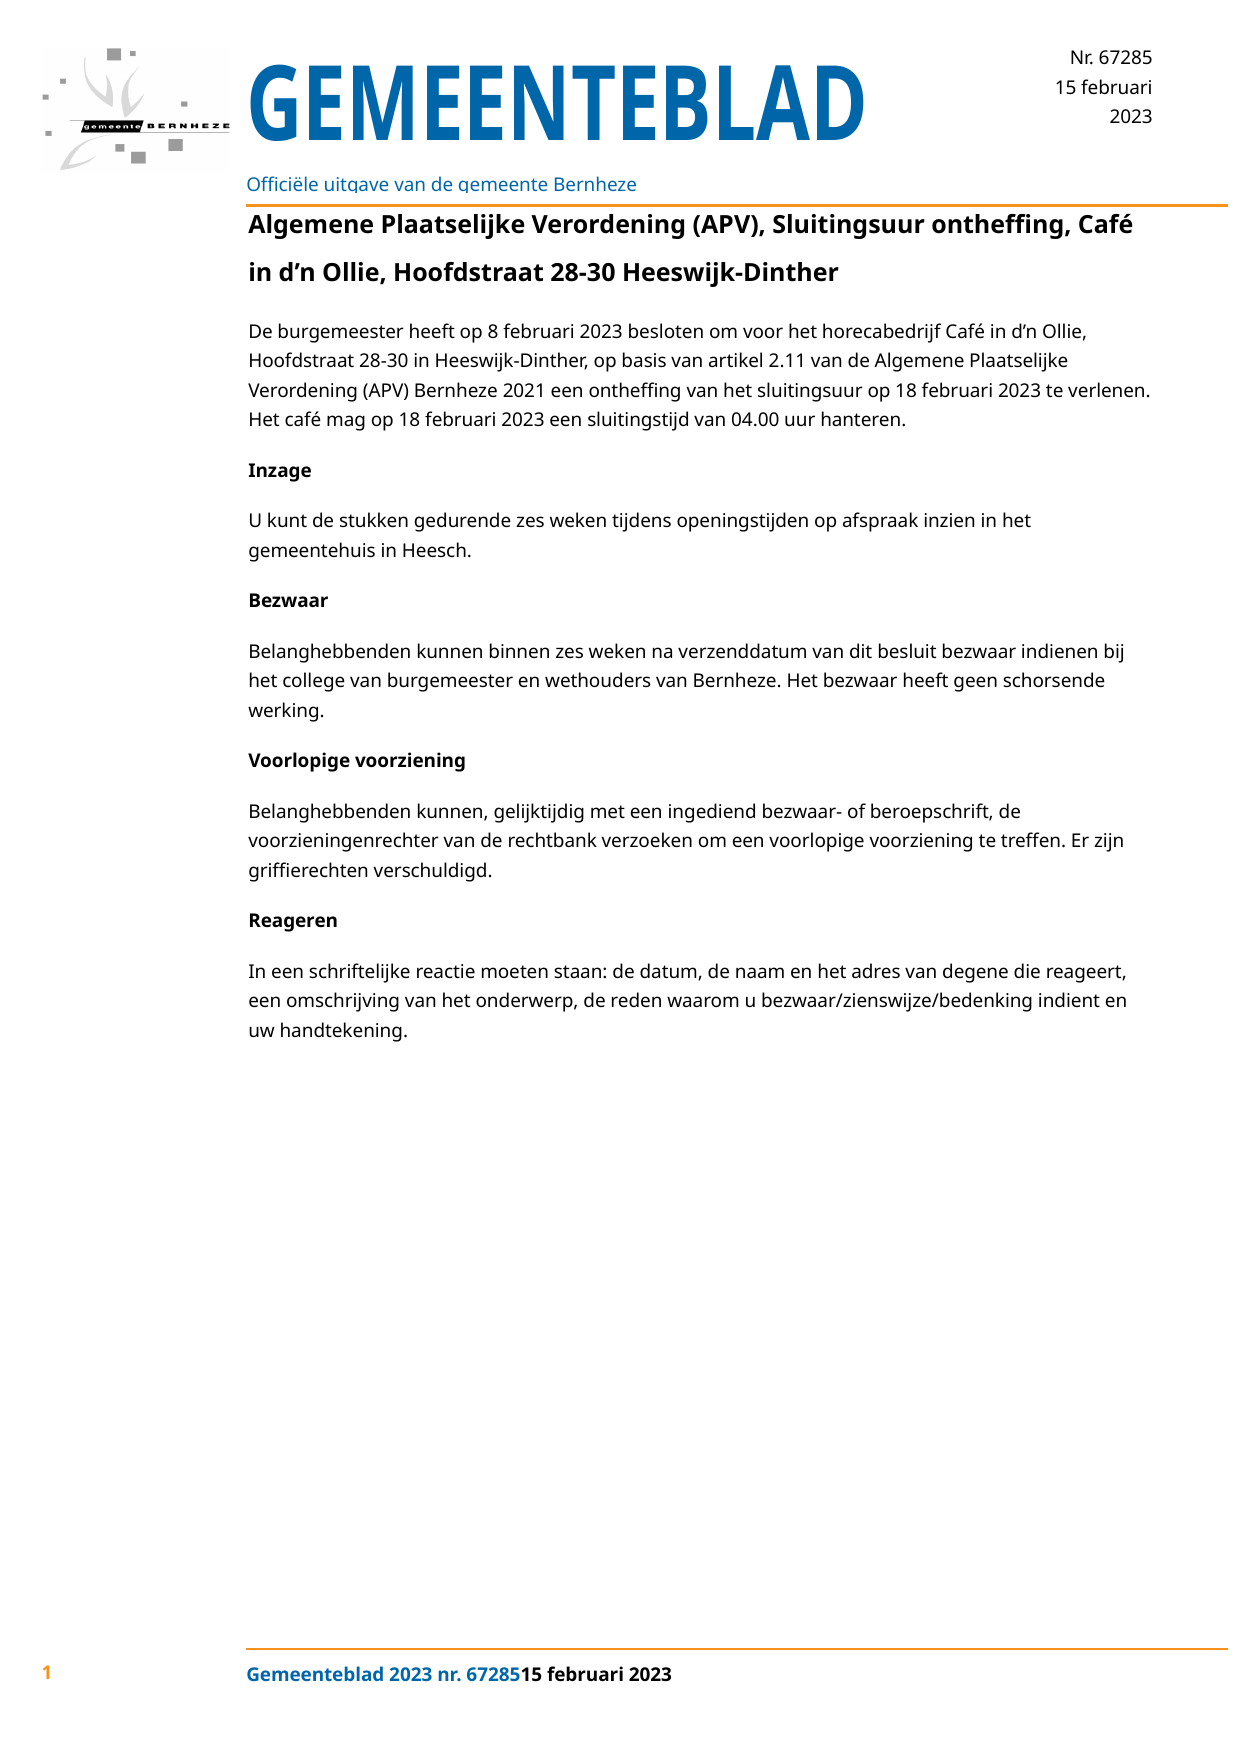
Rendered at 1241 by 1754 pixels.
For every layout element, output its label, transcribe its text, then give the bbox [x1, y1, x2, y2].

text Belanghebbenden kunnen, gelijktijdig met een ingediend bezwaar- of beroepschrift, de voorzieningenrechter van de rechtbank verzoeken om een voorlopige voorziening te treffen. Er zijn griffierechten verschuldigd. [248, 798, 1152, 883]
text Algemene Plaatselijke Verordening (APV), Sluitingsuur ontheffing, Café in d’n Ollie, Hoofdstraat 28-30 Heeswijk-Dinther [248, 207, 1152, 288]
text Bezwaar [248, 587, 1152, 613]
text In een schriftelijke reactie moeten staan: de datum, de naam en het adres van degene die reageert, een omschrijving van het onderwerp, de reden waarom u bezwaar/zienswijze/bedenking indient en uw handtekening. [248, 958, 1152, 1043]
text Inzage [248, 457, 1152, 483]
text De burgemeester heeft op 8 februari 2023 besloten om voor het horecabedrijf Café in d’n Ollie, Hoofdstraat 28-30 in Heeswijk-Dinther, op basis van artikel 2.11 van de Algemene Plaatselijke Verordening (APV) Bernheze 2021 een ontheffing van het sluitingsuur op 18 februari 2023 te verlenen. Het café mag op 18 februari 2023 een sluitingstijd van 04.00 uur hanteren. [248, 318, 1152, 432]
picture [41, 47, 231, 172]
text Reageren [248, 907, 1152, 933]
text Voorlopige voorziening [248, 747, 1152, 773]
text U kunt de stukken gedurende zes weken tijdens openingstijden op afspraak inzien in het gemeentehuis in Heesch. [248, 507, 1152, 563]
text Belanghebbenden kunnen binnen zes weken na verzenddatum van dit besluit bezwaar indienen bij het college van burgemeester en wethouders van Bernheze. Het bezwaar heeft geen schorsende werking. [248, 638, 1152, 723]
